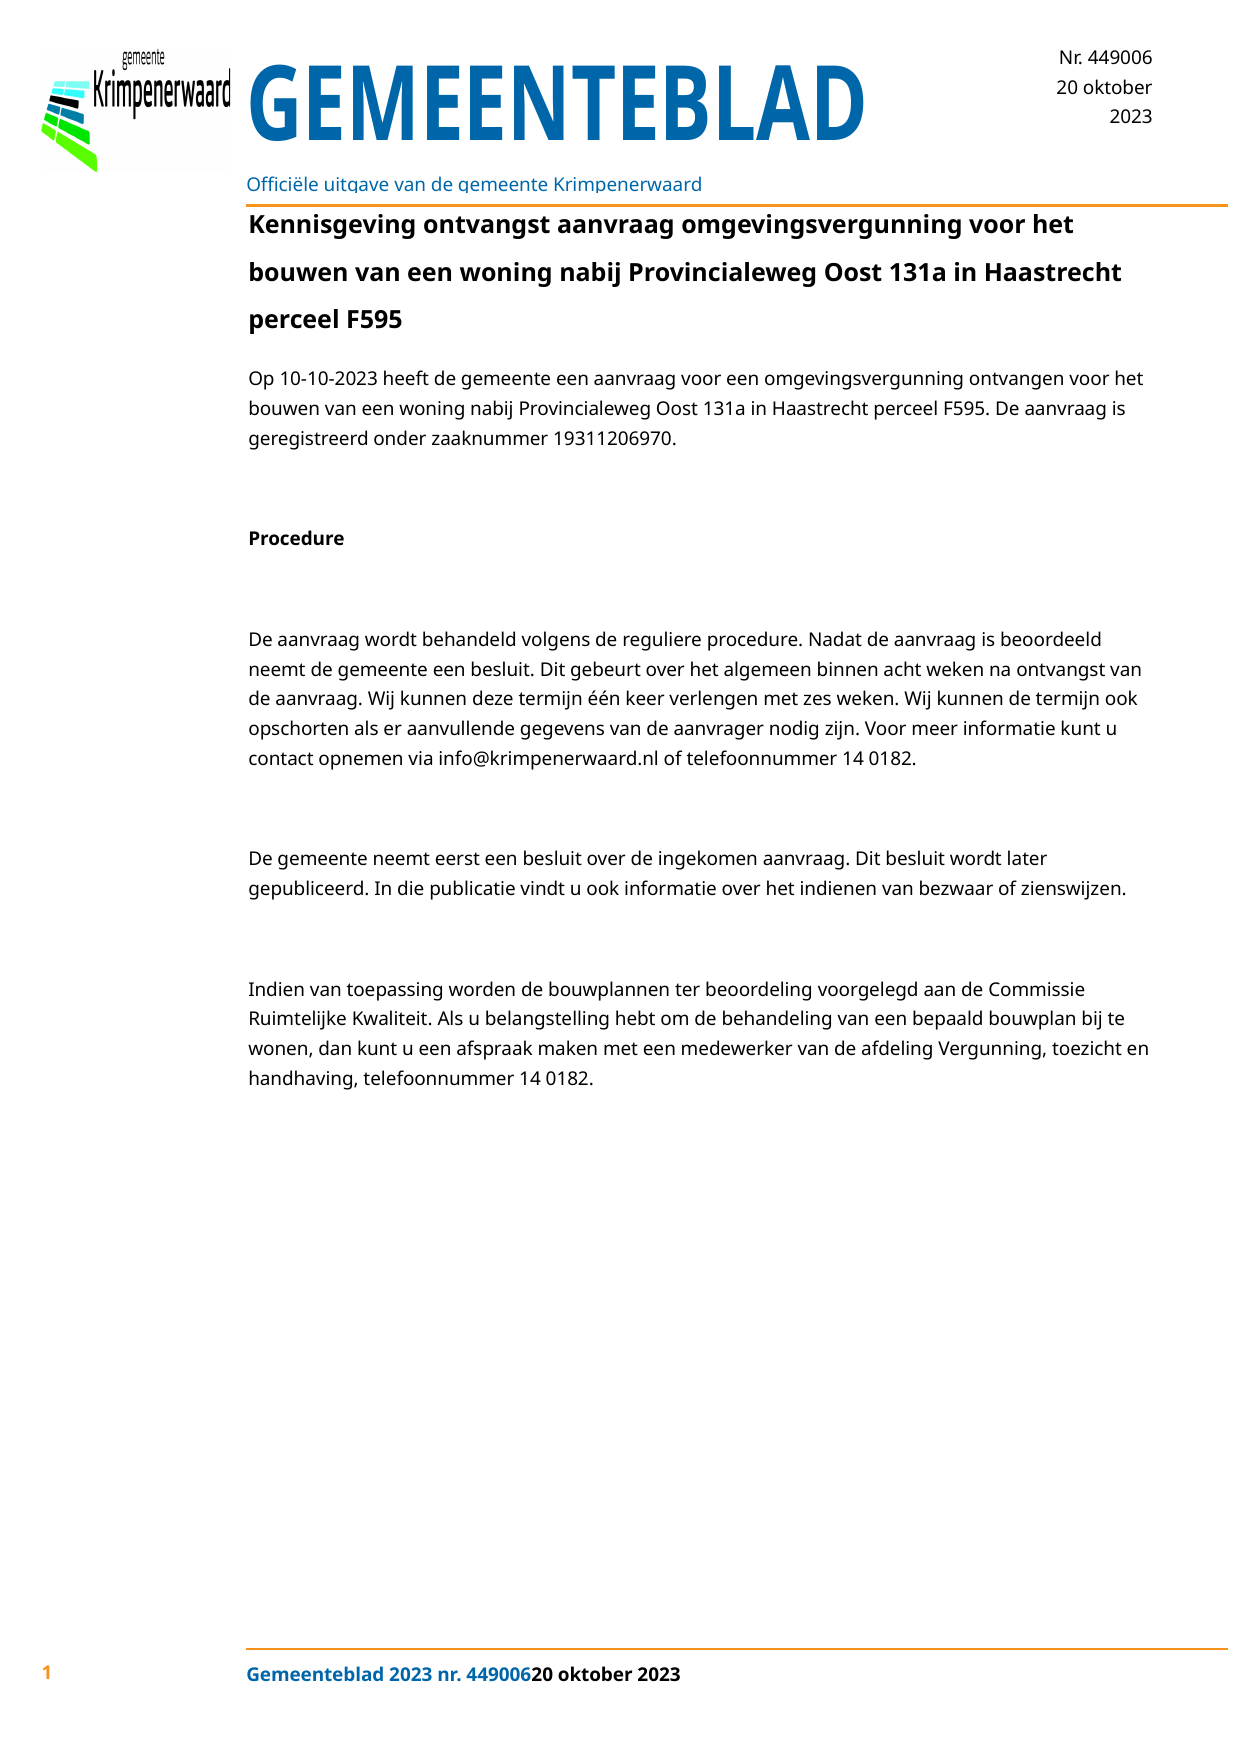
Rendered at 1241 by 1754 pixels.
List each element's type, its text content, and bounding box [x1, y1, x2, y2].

picture [41, 47, 231, 172]
text Kennisgeving ontvangst aanvraag omgevingsvergunning voor het bouwen van een woning nabij Provincialeweg Oost 131a in Haastrecht perceel F595 [248, 207, 1152, 336]
text Indien van toepassing worden de bouwplannen ter beoordeling voorgelegd aan de Commissie Ruimtelijke Kwaliteit. Als u belangstelling hebt om de behandeling van een bepaald bouwplan bij te wonen, dan kunt u een afspraak maken met een medewerker van de afdeling Vergunning, toezicht en handhaving, telefoonnummer 14 0182. [248, 976, 1152, 1090]
text De aanvraag wordt behandeld volgens de reguliere procedure. Nadat de aanvraag is beoordeeld neemt de gemeente een besluit. Dit gebeurt over het algemeen binnen acht weken na ontvangst van de aanvraag. Wij kunnen deze termijn één keer verlengen met zes weken. Wij kunnen de termijn ook opschorten als er aanvullende gegevens van de aanvrager nodig zijn. Voor meer informatie kunt u contact opnemen via info@krimpenerwaard.nl of telefoonnummer 14 0182. [248, 626, 1152, 770]
text De gemeente neemt eerst een besluit over de ingekomen aanvraag. Dit besluit wordt later gepubliceerd. In die publicatie vindt u ook informatie over het indienen van bezwaar of zienswijzen. [248, 846, 1152, 901]
text Op 10-10-2023 heeft de gemeente een aanvraag voor een omgevingsvergunning ontvangen voor het bouwen van een woning nabij Provincialeweg Oost 131a in Haastrecht perceel F595. De aanvraag is geregistreerd onder zaaknummer 19311206970. [248, 366, 1152, 450]
text Procedure [248, 526, 1152, 551]
